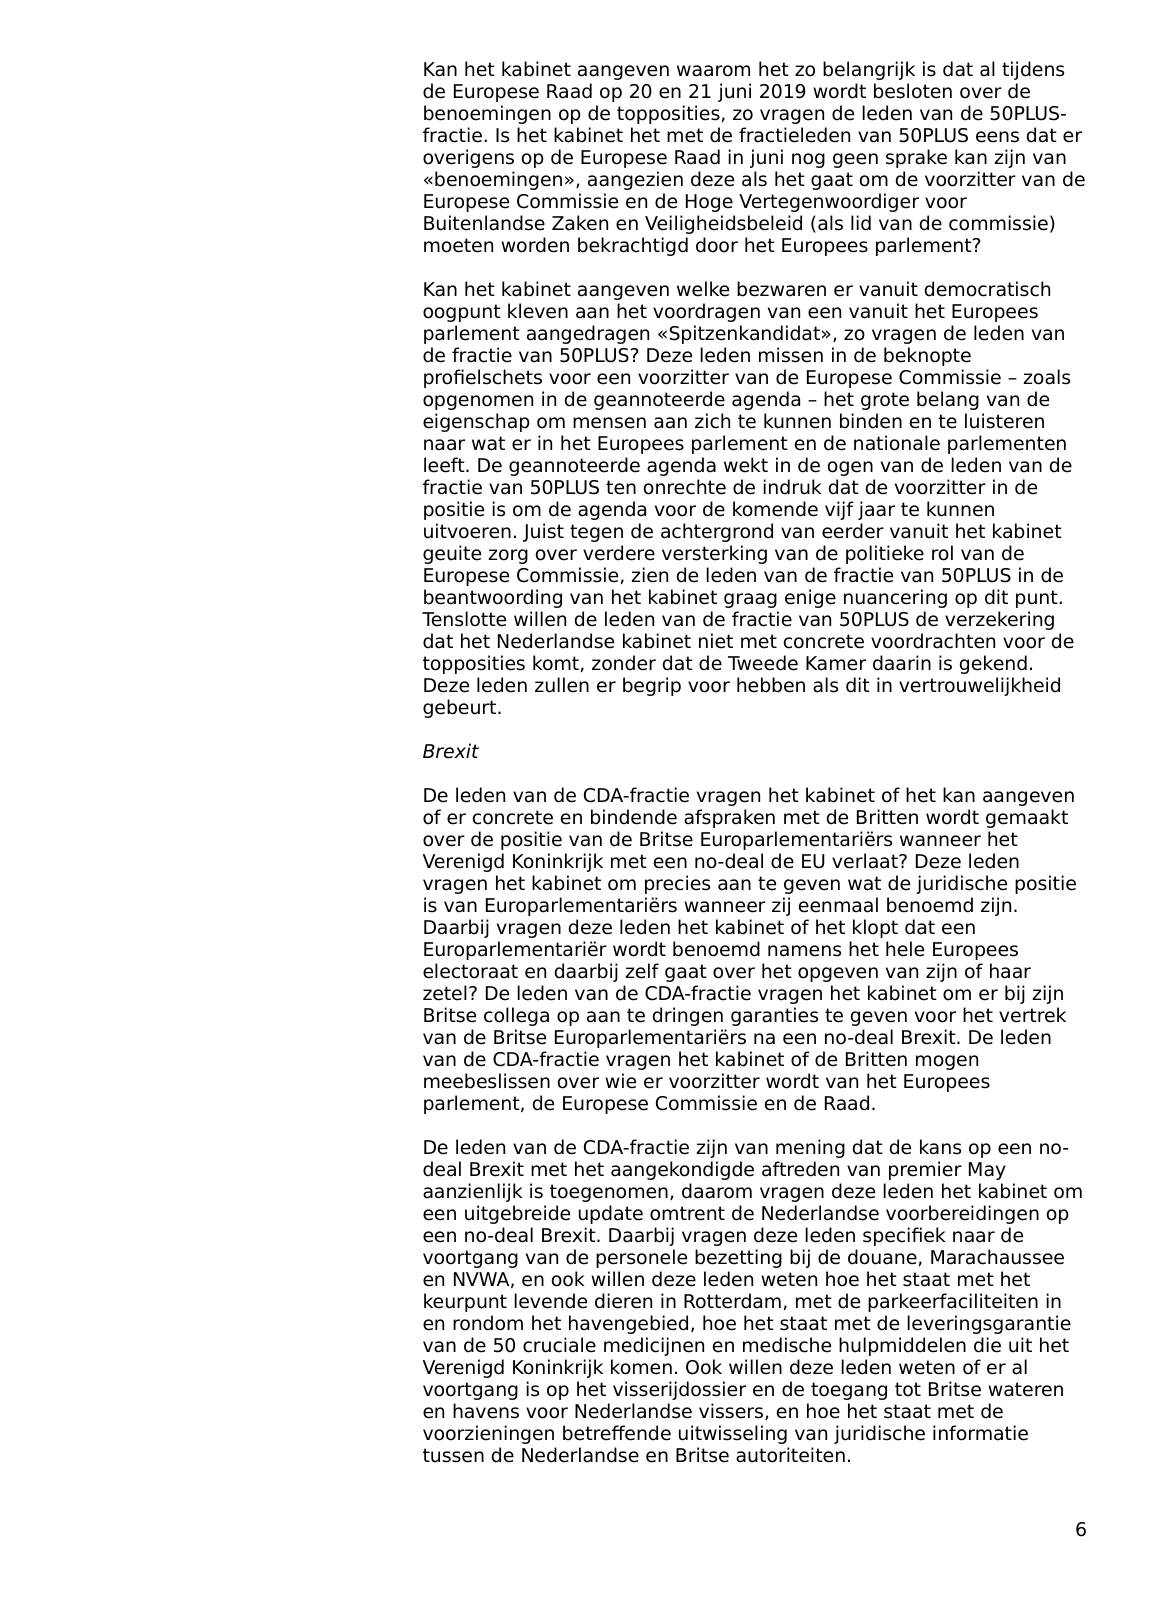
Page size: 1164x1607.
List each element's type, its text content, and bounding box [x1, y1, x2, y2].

text Kan het kabinet aangeven waarom het zo belangrijk is dat al tijdens de Europese Raad op 20 en 21 juni 2019 wordt besloten over de benoemingen op de topposities, zo vragen de leden van de 50PLUS-fractie. Is het kabinet het met de fractieleden van 50PLUS eens dat er overigens op de Europese Raad in juni nog geen sprake kan zijn van «benoemingen», aangezien deze als het gaat om de voorzitter van de Europese Commissie en de Hoge Vertegenwoordiger voor Buitenlandse Zaken en Veiligheidsbeleid (als lid van de commissie) moeten worden bekrachtigd door het Europees parlement? [422, 59, 1087, 257]
subtitle Brexit [422, 741, 1087, 763]
text De leden van de CDA-fractie vragen het kabinet of het kan aangeven of er concrete en bindende afspraken met de Britten wordt gemaakt over de positie van de Britse Europarlementariërs wanneer het Verenigd Koninkrijk met een no-deal de EU verlaat? Deze leden vragen het kabinet om precies aan te geven wat de juridische positie is van Europarlementariërs wanneer zij eenmaal benoemd zijn. Daarbij vragen deze leden het kabinet of het klopt dat een Europarlementariër wordt benoemd namens het hele Europees electoraat en daarbij zelf gaat over het opgeven van zijn of haar zetel? De leden van de CDA-fractie vragen het kabinet om er bij zijn Britse collega op aan te dringen garanties te geven voor het vertrek van de Britse Europarlementariërs na een no-deal Brexit. De leden van de CDA-fractie vragen het kabinet of de Britten mogen meebeslissen over wie er voorzitter wordt van het Europees parlement, de Europese Commissie en de Raad. [422, 785, 1087, 1115]
text Kan het kabinet aangeven welke bezwaren er vanuit democratisch oogpunt kleven aan het voordragen van een vanuit het Europees parlement aangedragen «Spitzenkandidat», zo vragen de leden van de fractie van 50PLUS? Deze leden missen in de beknopte profielschets voor een voorzitter van de Europese Commissie – zoals opgenomen in de geannoteerde agenda – het grote belang van de eigenschap om mensen aan zich te kunnen binden en te luisteren naar wat er in het Europees parlement en de nationale parlementen leeft. De geannoteerde agenda wekt in de ogen van de leden van de fractie van 50PLUS ten onrechte de indruk dat de voorzitter in de positie is om de agenda voor de komende vijf jaar te kunnen uitvoeren. Juist tegen de achtergrond van eerder vanuit het kabinet geuite zorg over verdere versterking van de politieke rol van de Europese Commissie, zien de leden van de fractie van 50PLUS in de beantwoording van het kabinet graag enige nuancering op dit punt. Tenslotte willen de leden van de fractie van 50PLUS de verzekering dat het Nederlandse kabinet niet met concrete voordrachten voor de topposities komt, zonder dat de Tweede Kamer daarin is gekend. Deze leden zullen er begrip voor hebben als dit in vertrouwelijkheid gebeurt. [422, 279, 1087, 719]
text De leden van de CDA-fractie zijn van mening dat de kans op een no-deal Brexit met het aangekondigde aftreden van premier May aanzienlijk is toegenomen, daarom vragen deze leden het kabinet om een uitgebreide update omtrent de Nederlandse voorbereidingen op een no-deal Brexit. Daarbij vragen deze leden specifiek naar de voortgang van de personele bezetting bij de douane, Marachaussee en NVWA, en ook willen deze leden weten hoe het staat met het keurpunt levende dieren in Rotterdam, met de parkeerfaciliteiten in en rondom het havengebied, hoe het staat met de leveringsgarantie van de 50 cruciale medicijnen en medische hulpmiddelen die uit het Verenigd Koninkrijk komen. Ook willen deze leden weten of er al voortgang is op het visserijdossier en de toegang tot Britse wateren en havens voor Nederlandse vissers, en hoe het staat met de voorzieningen betreffende uitwisseling van juridische informatie tussen de Nederlandse en Britse autoriteiten. [422, 1137, 1087, 1467]
